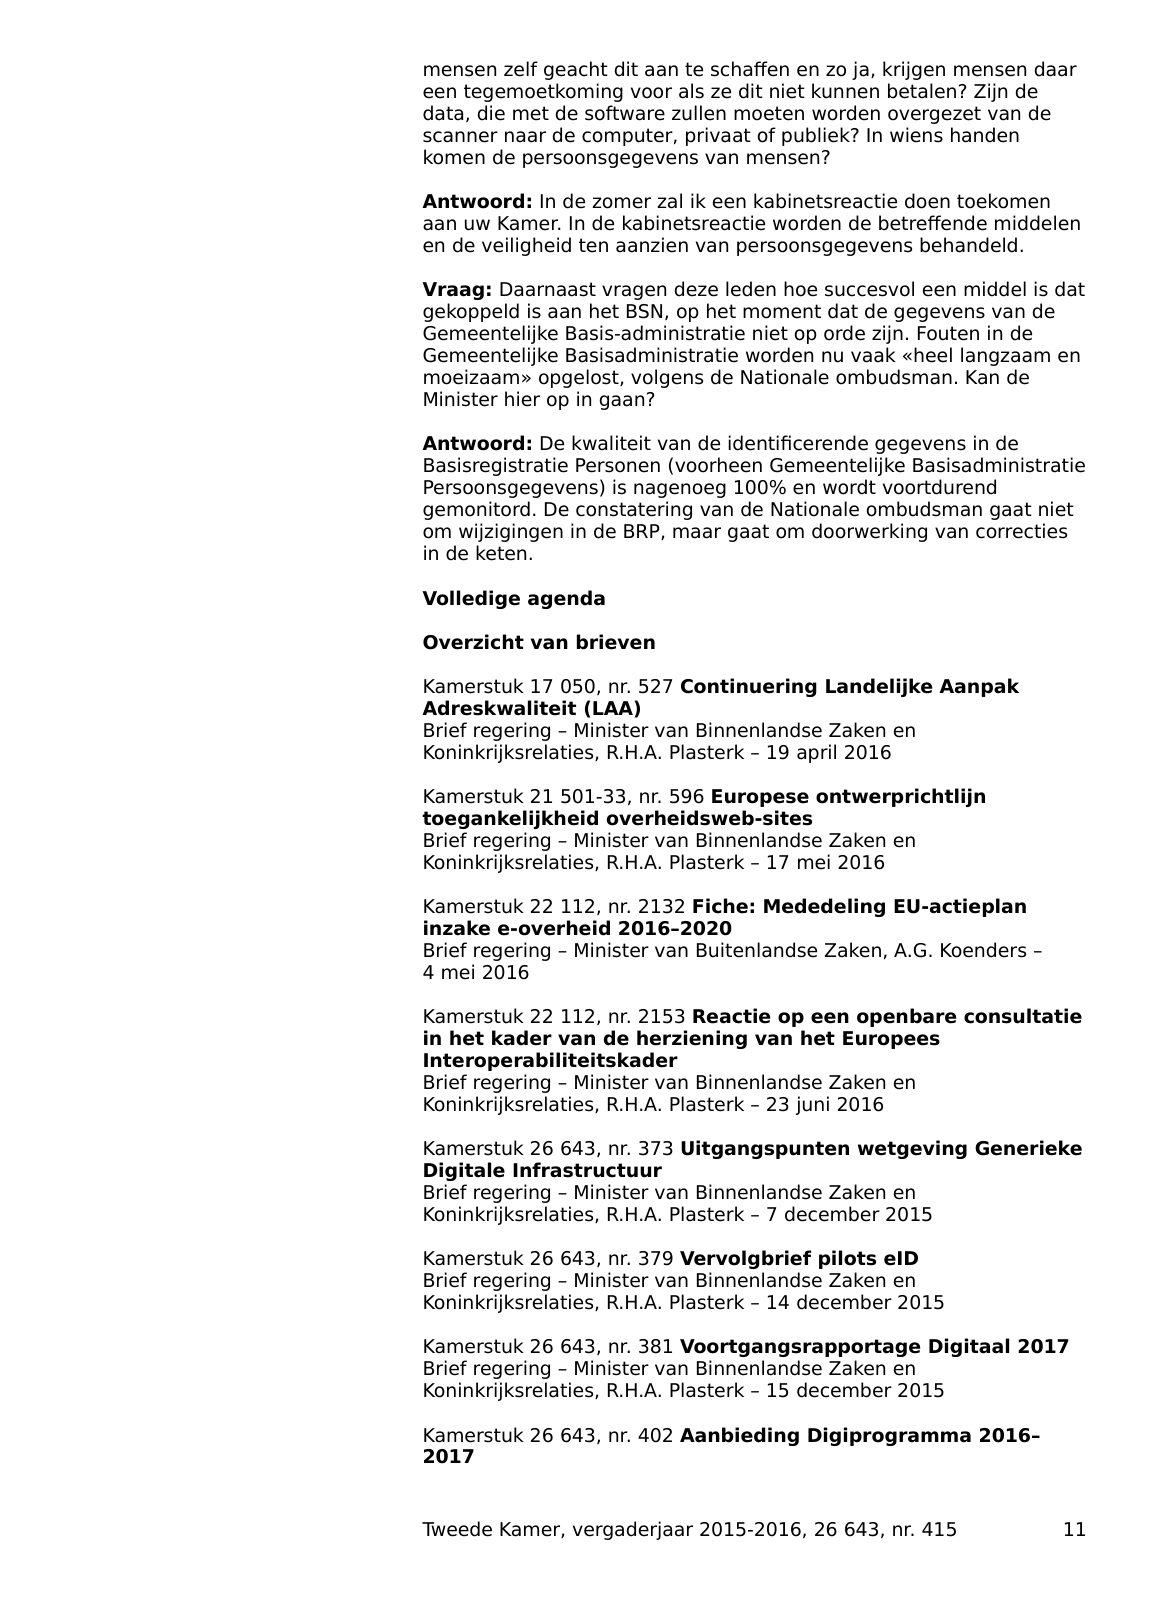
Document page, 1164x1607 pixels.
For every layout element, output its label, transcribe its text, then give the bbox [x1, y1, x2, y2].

text Kamerstuk 26 643, nr. 379 Vervolgbrief pilots eID [422, 1248, 1087, 1270]
text Brief regering – Minister van Binnenlandse Zaken en Koninkrijksrelaties, R.H.A. Plasterk – 19 april 2016 [422, 720, 1087, 764]
text Kamerstuk 17 050, nr. 527 Continuering Landelijke Aanpak Adreskwaliteit (LAA) [422, 676, 1087, 720]
subtitle Volledige agenda [422, 587, 1087, 609]
subtitle Overzicht van brieven [422, 632, 1087, 653]
text Brief regering – Minister van Binnenlandse Zaken en Koninkrijksrelaties, R.H.A. Plasterk – 23 juni 2016 [422, 1072, 1087, 1116]
text Kamerstuk 22 112, nr. 2153 Reactie op een openbare consultatie in het kader van de herziening van het Europees Interoperabiliteitskader [422, 1006, 1087, 1072]
text Brief regering – Minister van Binnenlandse Zaken en Koninkrijksrelaties, R.H.A. Plasterk – 14 december 2015 [422, 1270, 1087, 1314]
text mensen zelf geacht dit aan te schaffen en zo ja, krijgen mensen daar een tegemoetkoming voor als ze dit niet kunnen betalen? Zijn de data, die met de software zullen moeten worden overgezet van de scanner naar de computer, privaat of publiek? In wiens handen komen de persoonsgegevens van mensen? [422, 59, 1087, 169]
text Kamerstuk 21 501-33, nr. 596 Europese ontwerprichtlijn toegankelijkheid overheidsweb-sites [422, 786, 1087, 830]
text Brief regering – Minister van Binnenlandse Zaken en Koninkrijksrelaties, R.H.A. Plasterk – 7 december 2015 [422, 1182, 1087, 1226]
text Kamerstuk 26 643, nr. 373 Uitgangspunten wetgeving Generieke Digitale Infrastructuur [422, 1138, 1087, 1182]
text Antwoord: In de zomer zal ik een kabinetsreactie doen toekomen aan uw Kamer. In de kabinetsreactie worden de betreffende middelen en de veiligheid ten aanzien van persoonsgegevens behandeld. [422, 191, 1087, 257]
text Kamerstuk 26 643, nr. 402 Aanbieding Digiprogramma 2016–2017 [422, 1424, 1087, 1468]
text Antwoord: De kwaliteit van de identificerende gegevens in de Basisregistratie Personen (voorheen Gemeentelijke Basisadministratie Persoonsgegevens) is nagenoeg 100% en wordt voortdurend gemonitord. De constatering van de Nationale ombudsman gaat niet om wijzigingen in de BRP, maar gaat om doorwerking van correcties in de keten. [422, 433, 1087, 565]
text Brief regering – Minister van Binnenlandse Zaken en Koninkrijksrelaties, R.H.A. Plasterk – 17 mei 2016 [422, 830, 1087, 874]
text Brief regering – Minister van Binnenlandse Zaken en Koninkrijksrelaties, R.H.A. Plasterk – 15 december 2015 [422, 1358, 1087, 1402]
text Brief regering – Minister van Buitenlandse Zaken, A.G. Koenders – 4 mei 2016 [422, 940, 1087, 984]
text Vraag: Daarnaast vragen deze leden hoe succesvol een middel is dat gekoppeld is aan het BSN, op het moment dat de gegevens van de Gemeentelijke Basis-administratie niet op orde zijn. Fouten in de Gemeentelijke Basisadministratie worden nu vaak «heel langzaam en moeizaam» opgelost, volgens de Nationale ombudsman. Kan de Minister hier op in gaan? [422, 279, 1087, 411]
text Kamerstuk 26 643, nr. 381 Voortgangsrapportage Digitaal 2017 [422, 1336, 1087, 1358]
text Kamerstuk 22 112, nr. 2132 Fiche: Mededeling EU-actieplan inzake e-overheid 2016–2020 [422, 896, 1087, 940]
